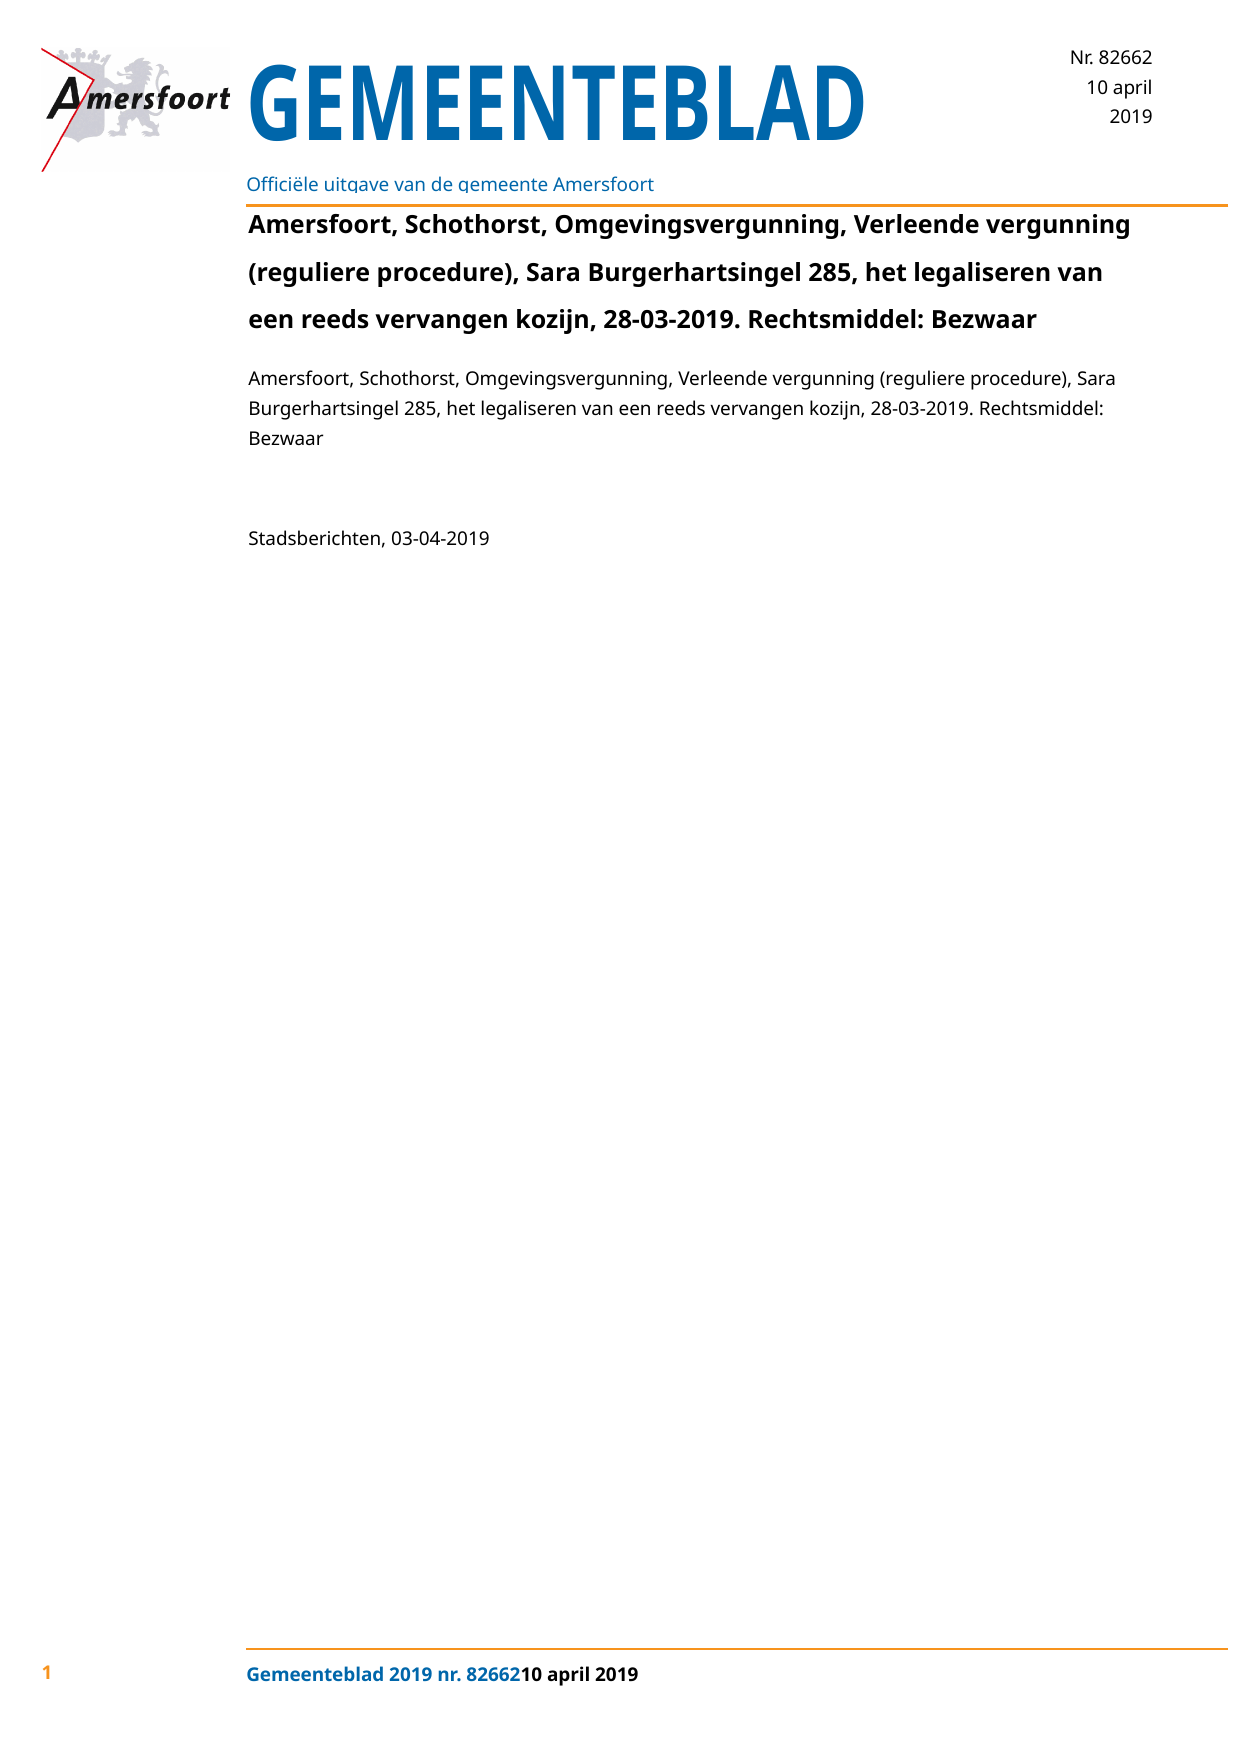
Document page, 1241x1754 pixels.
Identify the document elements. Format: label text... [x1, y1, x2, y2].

picture [41, 47, 231, 172]
text Stadsberichten, 03-04-2019 [248, 526, 1152, 551]
text Amersfoort, Schothorst, Omgevingsvergunning, Verleende vergunning (reguliere procedure), Sara Burgerhartsingel 285, het legaliseren van een reeds vervangen kozijn, 28-03-2019. Rechtsmiddel: Bezwaar [248, 207, 1152, 336]
text Amersfoort, Schothorst, Omgevingsvergunning, Verleende vergunning (reguliere procedure), Sara Burgerhartsingel 285, het legaliseren van een reeds vervangen kozijn, 28-03-2019. Rechtsmiddel: Bezwaar [248, 366, 1152, 450]
